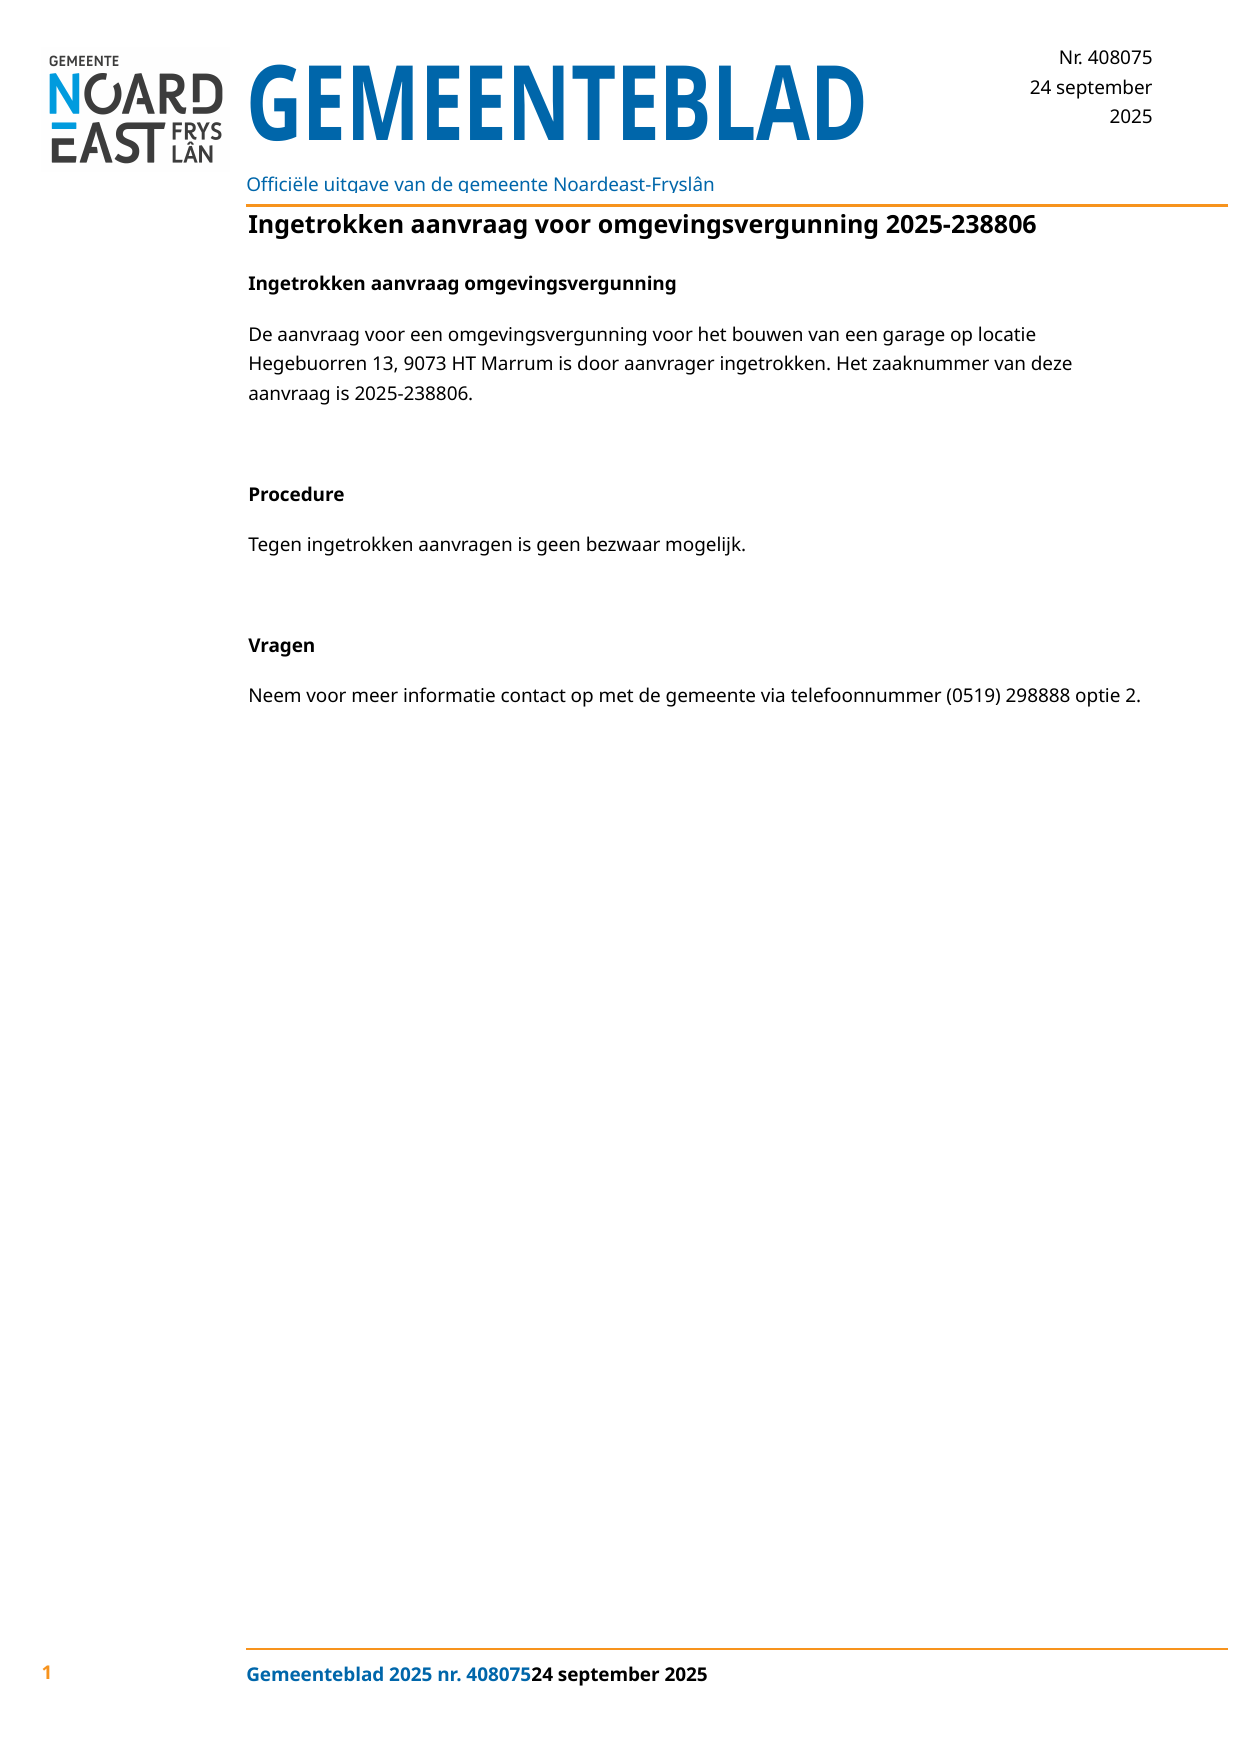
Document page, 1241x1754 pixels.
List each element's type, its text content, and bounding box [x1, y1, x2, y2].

text De aanvraag voor een omgevingsvergunning voor het bouwen van een garage op locatie Hegebuorren 13, 9073 HT Marrum is door aanvrager ingetrokken. Het zaaknummer van deze aanvraag is 2025-238806. [248, 321, 1152, 406]
text Neem voor meer informatie contact op met de gemeente via telefoonnummer (0519) 298888 optie 2. [248, 682, 1152, 708]
picture [41, 47, 231, 172]
text Ingetrokken aanvraag omgevingsvergunning [248, 270, 1152, 296]
text Ingetrokken aanvraag voor omgevingsvergunning 2025-238806 [248, 207, 1152, 241]
text Procedure [248, 481, 1152, 506]
text Vragen [248, 632, 1152, 658]
text Tegen ingetrokken aanvragen is geen bezwaar mogelijk. [248, 531, 1152, 557]
